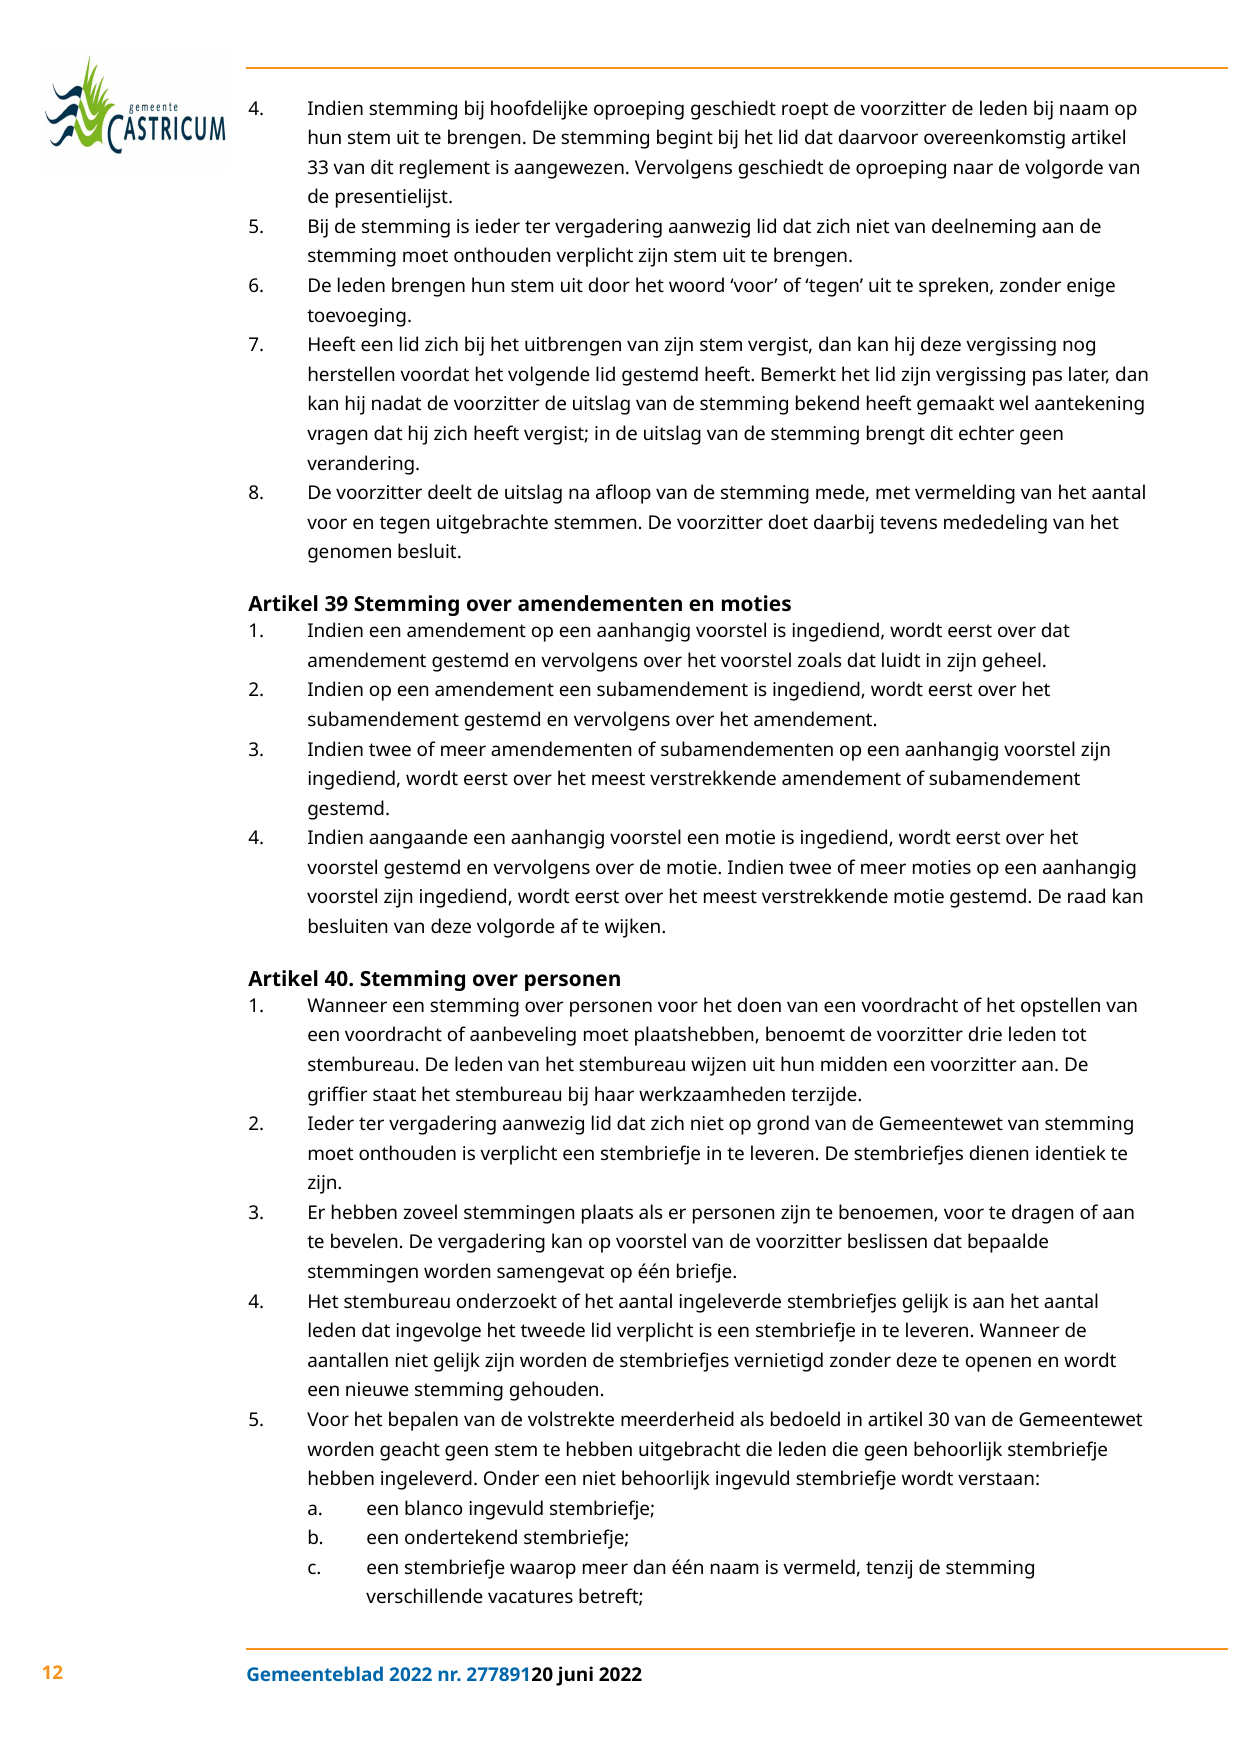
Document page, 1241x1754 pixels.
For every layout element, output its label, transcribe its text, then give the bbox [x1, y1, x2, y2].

list Voor het bepalen van de volstrekte meerderheid als bedoeld in artikel 30 van de Gemeentewet worden geacht geen stem te hebben uitgebracht die leden die geen behoorlijk stembriefje hebben ingeleverd. Onder een niet behoorlijk ingevuld stembriefje wordt verstaan: [248, 1406, 1152, 1491]
list De voorzitter deelt de uitslag na afloop van de stemming mede, met vermelding van het aantal voor en tegen uitgebrachte stemmen. De voorzitter doet daarbij tevens mededeling van het genomen besluit. [248, 479, 1152, 564]
list Het stembureau onderzoekt of het aantal ingeleverde stembriefjes gelijk is aan het aantal leden dat ingevolge het tweede lid verplicht is een stembriefje in te leveren. Wanneer de aantallen niet gelijk zijn worden de stembriefjes vernietigd zonder deze te openen en wordt een nieuwe stemming gehouden. [248, 1288, 1152, 1402]
list een stembriefje waarop meer dan één naam is vermeld, tenzij de stemming verschillende vacatures betreft; [307, 1554, 1152, 1609]
list Er hebben zoveel stemmingen plaats als er personen zijn te benoemen, voor te dragen of aan te bevelen. De vergadering kan op voorstel van de voorzitter beslissen dat bepaalde stemmingen worden samengevat op één briefje. [248, 1199, 1152, 1284]
list De leden brengen hun stem uit door het woord ‘voor’ of ‘tegen’ uit te spreken, zonder enige toevoeging. [248, 272, 1152, 328]
text Artikel 40. Stemming over personen [248, 964, 1152, 992]
list een blanco ingevuld stembriefje; [307, 1495, 1152, 1521]
list een ondertekend stembriefje; [307, 1524, 1152, 1550]
text Artikel 39 Stemming over amendementen en moties [248, 589, 1152, 617]
list Bij de stemming is ieder ter vergadering aanwezig lid dat zich niet van deelneming aan de stemming moet onthouden verplicht zijn stem uit te brengen. [248, 213, 1152, 268]
list Wanneer een stemming over personen voor het doen van een voordracht of het opstellen van een voordracht of aanbeveling moet plaatshebben, benoemt de voorzitter drie leden tot stembureau. De leden van het stembureau wijzen uit hun midden een voorzitter aan. De griffier staat het stembureau bij haar werkzaamheden terzijde. [248, 992, 1152, 1107]
list Ieder ter vergadering aanwezig lid dat zich niet op grond van de Gemeentewet van stemming moet onthouden is verplicht een stembriefje in te leveren. De stembriefjes dienen identiek te zijn. [248, 1110, 1152, 1195]
list Indien aangaande een aanhangig voorstel een motie is ingediend, wordt eerst over het voorstel gestemd en vervolgens over de motie. Indien twee of meer moties op een aanhangig voorstel zijn ingediend, wordt eerst over het meest verstrekkende motie gestemd. De raad kan besluiten van deze volgorde af te wijken. [248, 824, 1152, 939]
list Indien stemming bij hoofdelijke oproeping geschiedt roept de voorzitter de leden bij naam op hun stem uit te brengen. De stemming begint bij het lid dat daarvoor overeenkomstig artikel 33 van dit reglement is aangewezen. Vervolgens geschiedt de oproeping naar de volgorde van de presentielijst. [248, 95, 1152, 209]
list Indien een amendement op een aanhangig voorstel is ingediend, wordt eerst over dat amendement gestemd en vervolgens over het voorstel zoals dat luidt in zijn geheel. [248, 617, 1152, 673]
picture [41, 47, 231, 172]
list Heeft een lid zich bij het uitbrengen van zijn stem vergist, dan kan hij deze vergissing nog herstellen voordat het volgende lid gestemd heeft. Bemerkt het lid zijn vergissing pas later, dan kan hij nadat de voorzitter de uitslag van de stemming bekend heeft gemaakt wel aantekening vragen dat hij zich heeft vergist; in de uitslag van de stemming brengt dit echter geen verandering. [248, 331, 1152, 476]
list Indien op een amendement een subamendement is ingediend, wordt eerst over het subamendement gestemd en vervolgens over het amendement. [248, 677, 1152, 732]
list Indien twee of meer amendementen of subamendementen op een aanhangig voorstel zijn ingediend, wordt eerst over het meest verstrekkende amendement of subamendement gestemd. [248, 736, 1152, 821]
